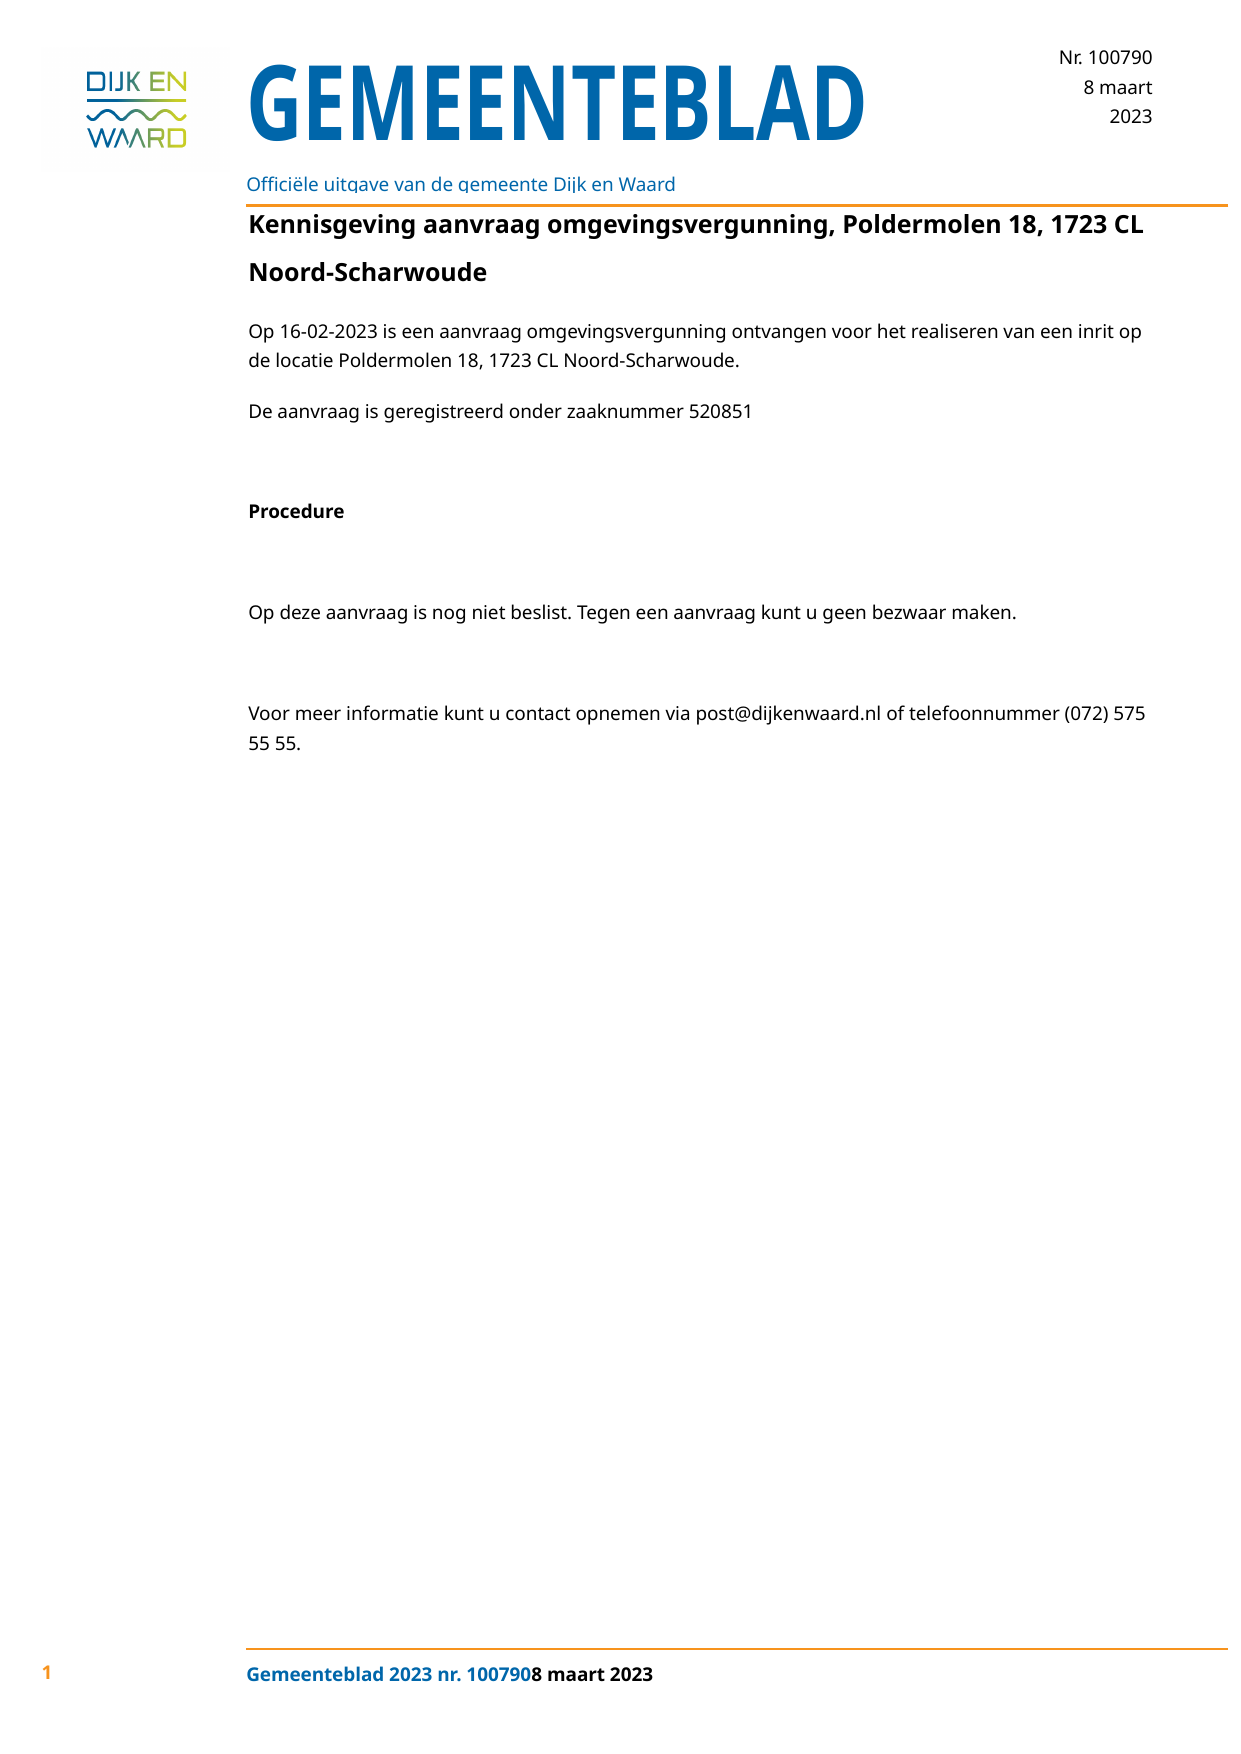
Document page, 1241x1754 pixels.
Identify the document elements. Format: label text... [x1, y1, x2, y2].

text Kennisgeving aanvraag omgevingsvergunning, Poldermolen 18, 1723 CL Noord-Scharwoude [248, 207, 1152, 288]
text Procedure [248, 499, 1152, 524]
text Op deze aanvraag is nog niet beslist. Tegen een aanvraag kunt u geen bezwaar maken. [248, 599, 1152, 625]
text Voor meer informatie kunt u contact opnemen via post@dijkenwaard.nl of telefoonnummer (072) 575 55 55. [248, 700, 1152, 756]
text De aanvraag is geregistreerd onder zaaknummer 520851 [248, 398, 1152, 424]
picture [41, 47, 231, 172]
text Op 16-02-2023 is een aanvraag omgevingsvergunning ontvangen voor het realiseren van een inrit op de locatie Poldermolen 18, 1723 CL Noord-Scharwoude. [248, 318, 1152, 373]
